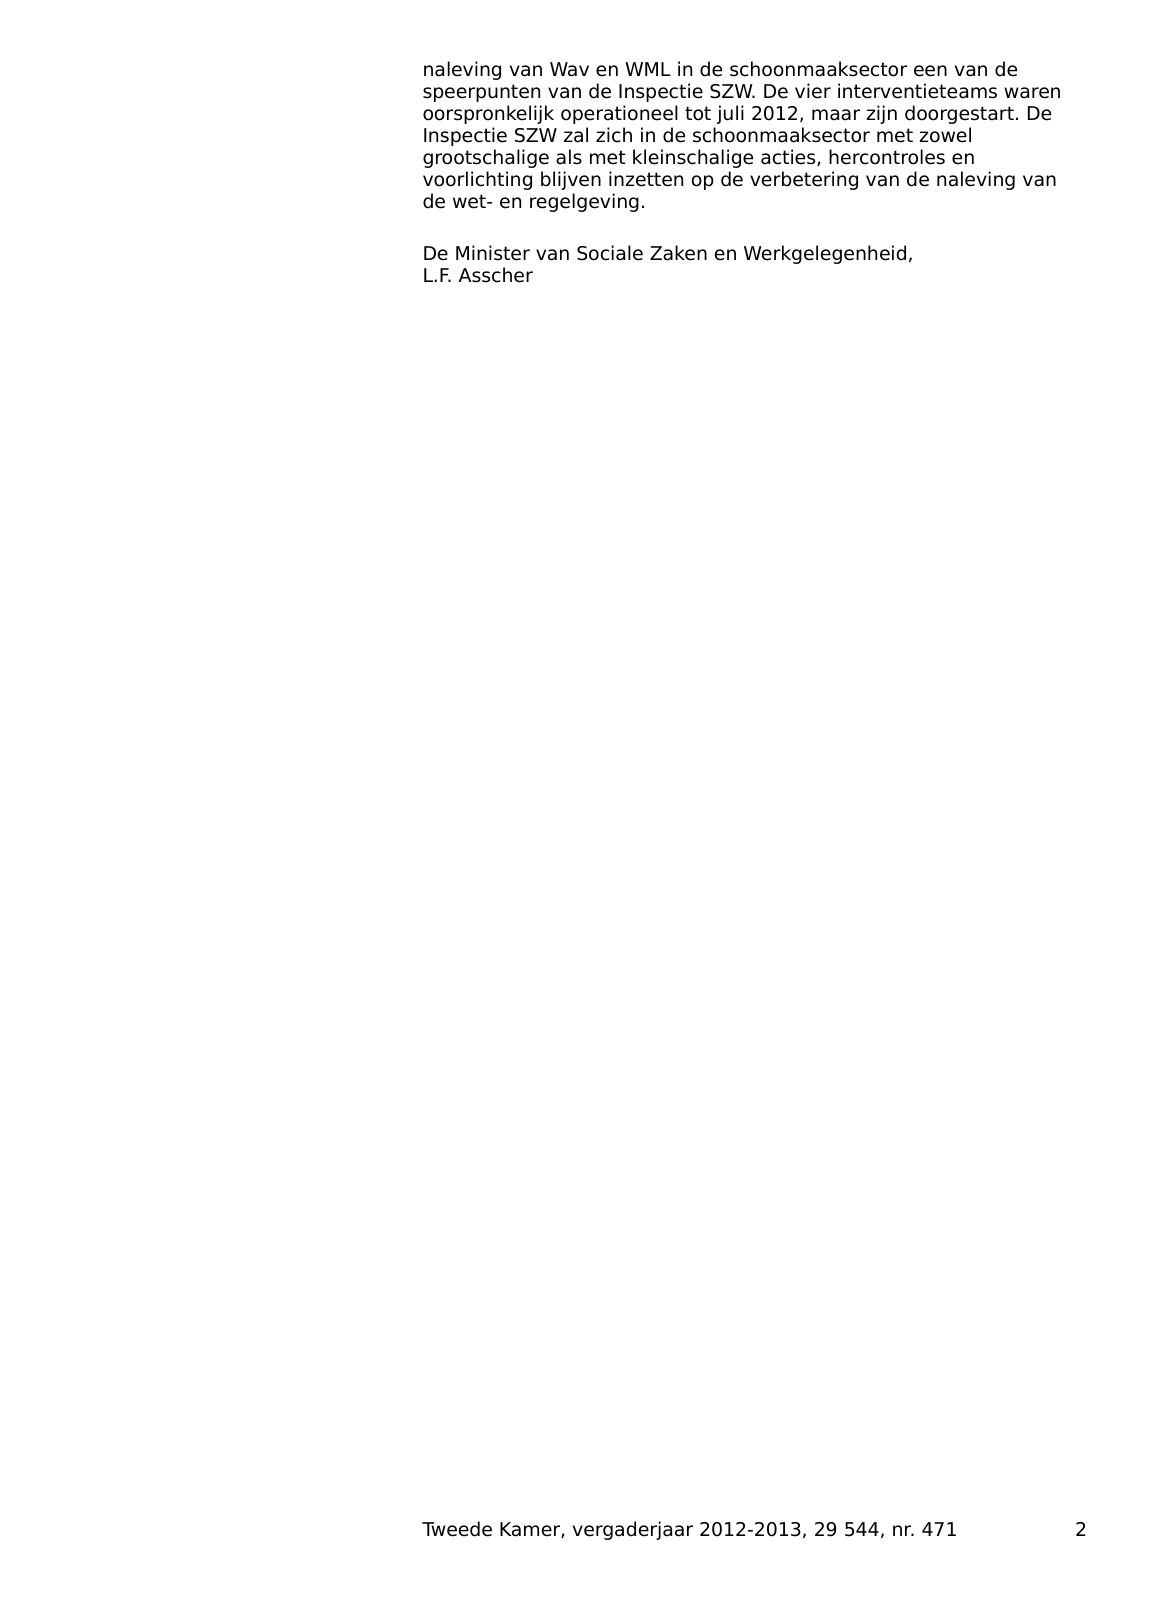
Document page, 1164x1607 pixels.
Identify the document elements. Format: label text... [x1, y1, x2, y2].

text De Minister van Sociale Zaken en Werkgelegenheid, L.F. Asscher [422, 243, 1087, 287]
text naleving van Wav en WML in de schoonmaaksector een van de speerpunten van de Inspectie SZW. De vier interventieteams waren oorspronkelijk operationeel tot juli 2012, maar zijn doorgestart. De Inspectie SZW zal zich in de schoonmaaksector met zowel grootschalige als met kleinschalige acties, hercontroles en voorlichting blijven inzetten op de verbetering van de naleving van de wet- en regelgeving. [422, 59, 1087, 213]
